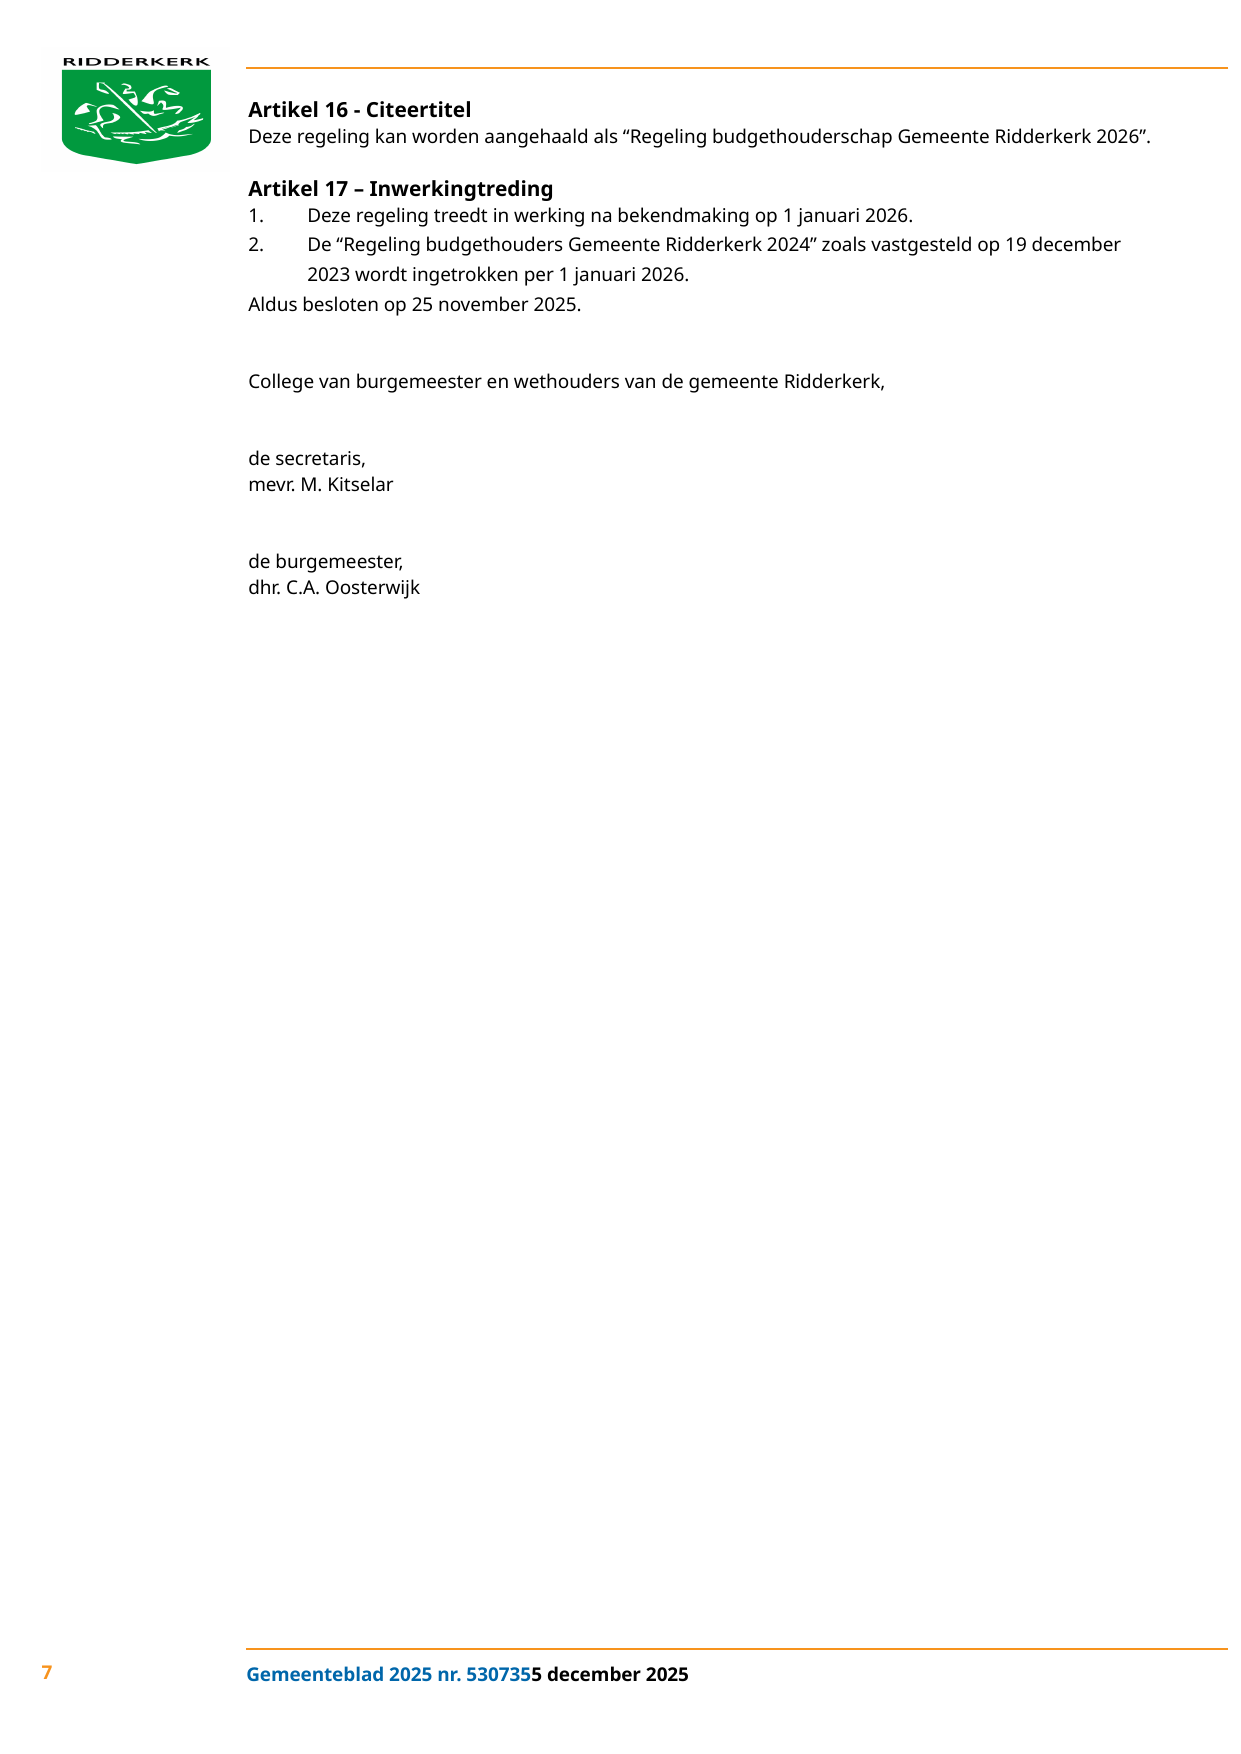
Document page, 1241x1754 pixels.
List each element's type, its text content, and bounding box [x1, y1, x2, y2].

list Deze regeling treedt in werking na bekendmaking op 1 januari 2026. [248, 202, 1152, 228]
text de burgemeester, [248, 548, 1152, 574]
picture [41, 47, 231, 172]
text Aldus besloten op 25 november 2025. [248, 291, 1152, 317]
text Deze regeling kan worden aangehaald als “Regeling budgethouderschap Gemeente Ridderkerk 2026”. [248, 123, 1152, 149]
text de secretaris, [248, 445, 1152, 471]
text College van burgemeester en wethouders van de gemeente Ridderkerk, [248, 368, 1152, 394]
text dhr. C.A. Oosterwijk [248, 574, 1152, 599]
text Artikel 17 – Inwerkingtreding [248, 174, 1152, 202]
text Artikel 16 - Citeertitel [248, 95, 1152, 123]
text mevr. M. Kitselar [248, 471, 1152, 497]
list De “Regeling budgethouders Gemeente Ridderkerk 2024” zoals vastgesteld op 19 december 2023 wordt ingetrokken per 1 januari 2026. [248, 232, 1152, 287]
